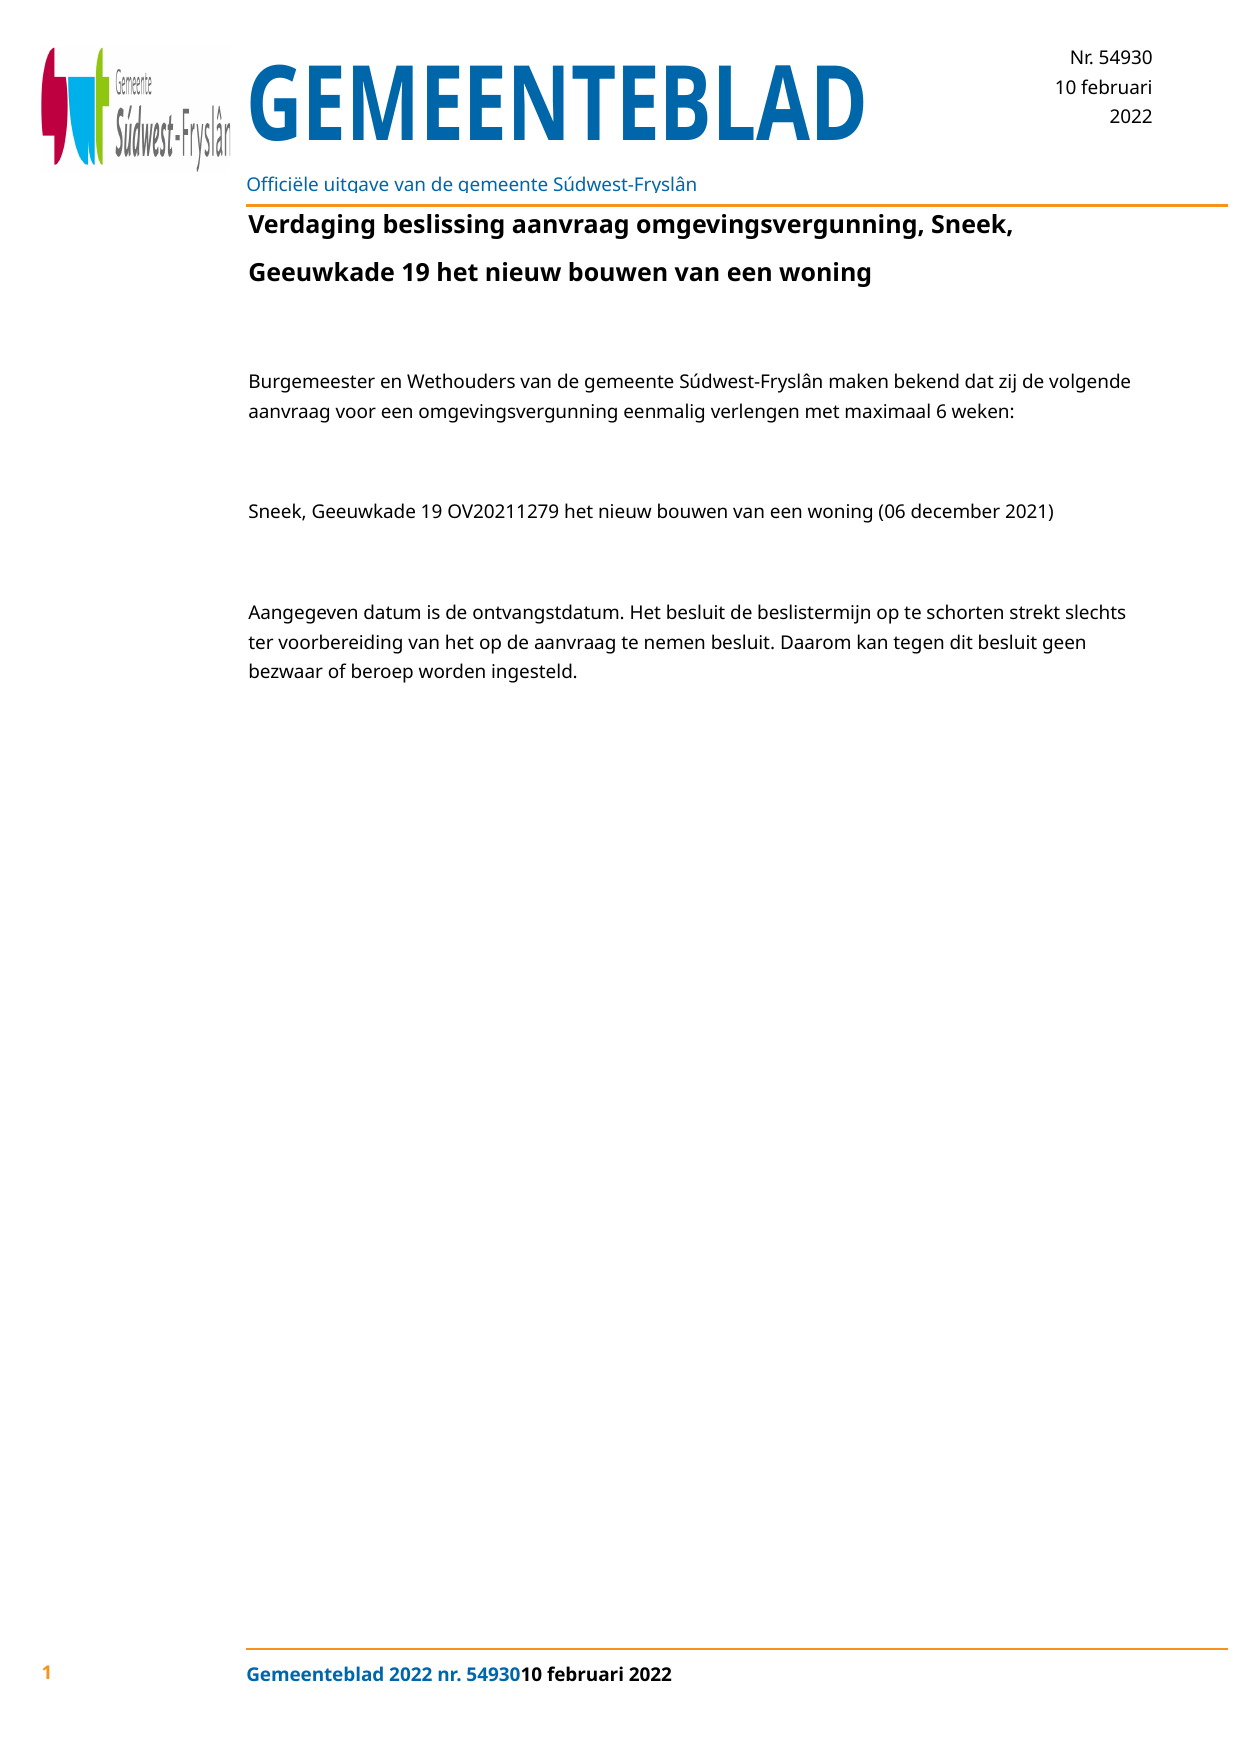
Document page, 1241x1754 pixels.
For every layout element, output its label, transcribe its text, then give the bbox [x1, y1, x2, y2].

text Aangegeven datum is de ontvangstdatum. Het besluit de beslistermijn op te schorten strekt slechts ter voorbereiding van het op de aanvraag te nemen besluit. Daarom kan tegen dit besluit geen bezwaar of beroep worden ingesteld. [248, 599, 1152, 684]
text Sneek, Geeuwkade 19 OV20211279 het nieuw bouwen van een woning (06 december 2021) [248, 499, 1152, 524]
text Burgemeester en Wethouders van de gemeente Súdwest-Fryslân maken bekend dat zij de volgende aanvraag voor een omgevingsvergunning eenmalig verlengen met maximaal 6 weken: [248, 368, 1152, 424]
text Verdaging beslissing aanvraag omgevingsvergunning, Sneek, Geeuwkade 19 het nieuw bouwen van een woning [248, 207, 1152, 288]
picture [41, 47, 231, 172]
